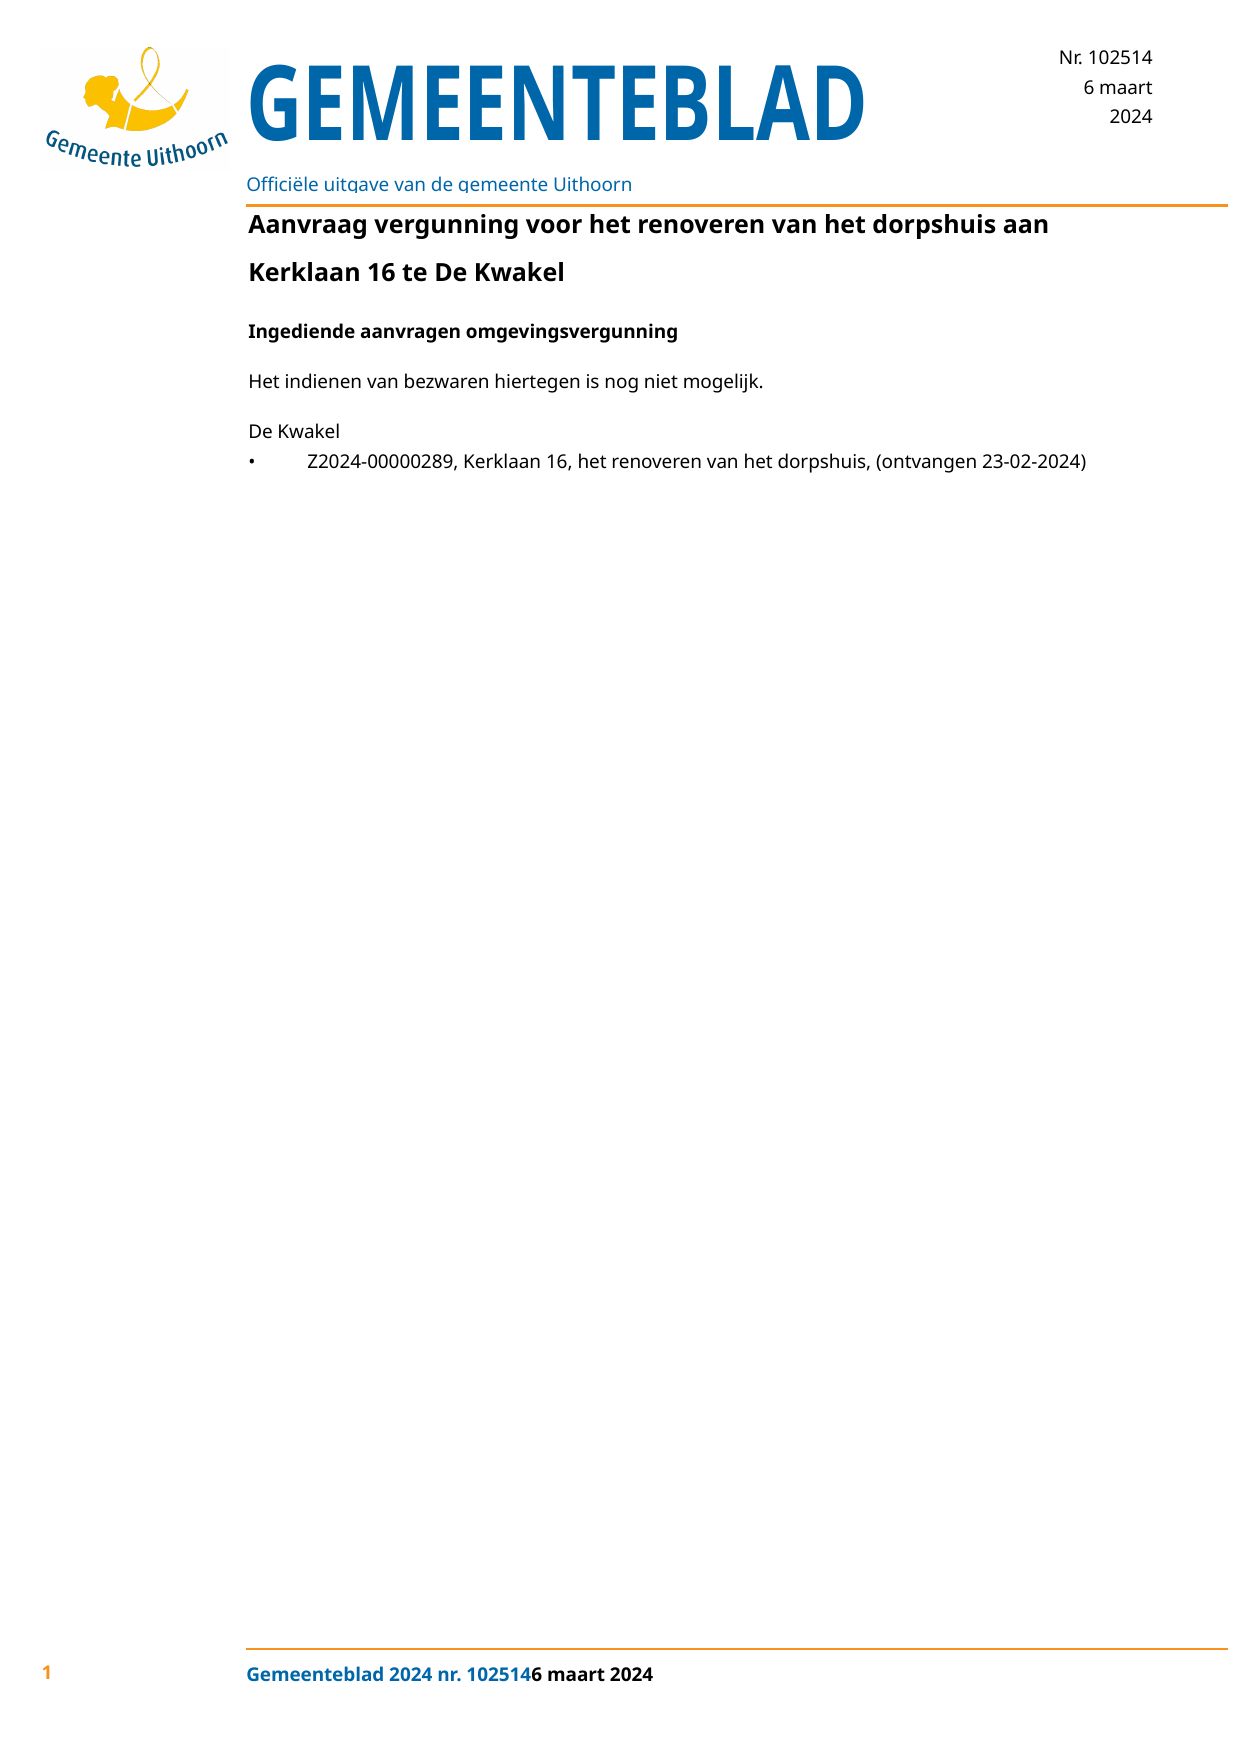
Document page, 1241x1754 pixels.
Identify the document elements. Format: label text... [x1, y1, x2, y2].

picture [41, 47, 231, 172]
text Aanvraag vergunning voor het renoveren van het dorpshuis aan Kerklaan 16 te De Kwakel [248, 207, 1152, 288]
text De Kwakel [248, 419, 1152, 444]
list Z2024-00000289, Kerklaan 16, het renoveren van het dorpshuis, (ontvangen 23-02-2024) [248, 448, 1152, 474]
text Het indienen van bezwaren hiertegen is nog niet mogelijk. [248, 368, 1152, 394]
text Ingediende aanvragen omgevingsvergunning [248, 318, 1152, 344]
